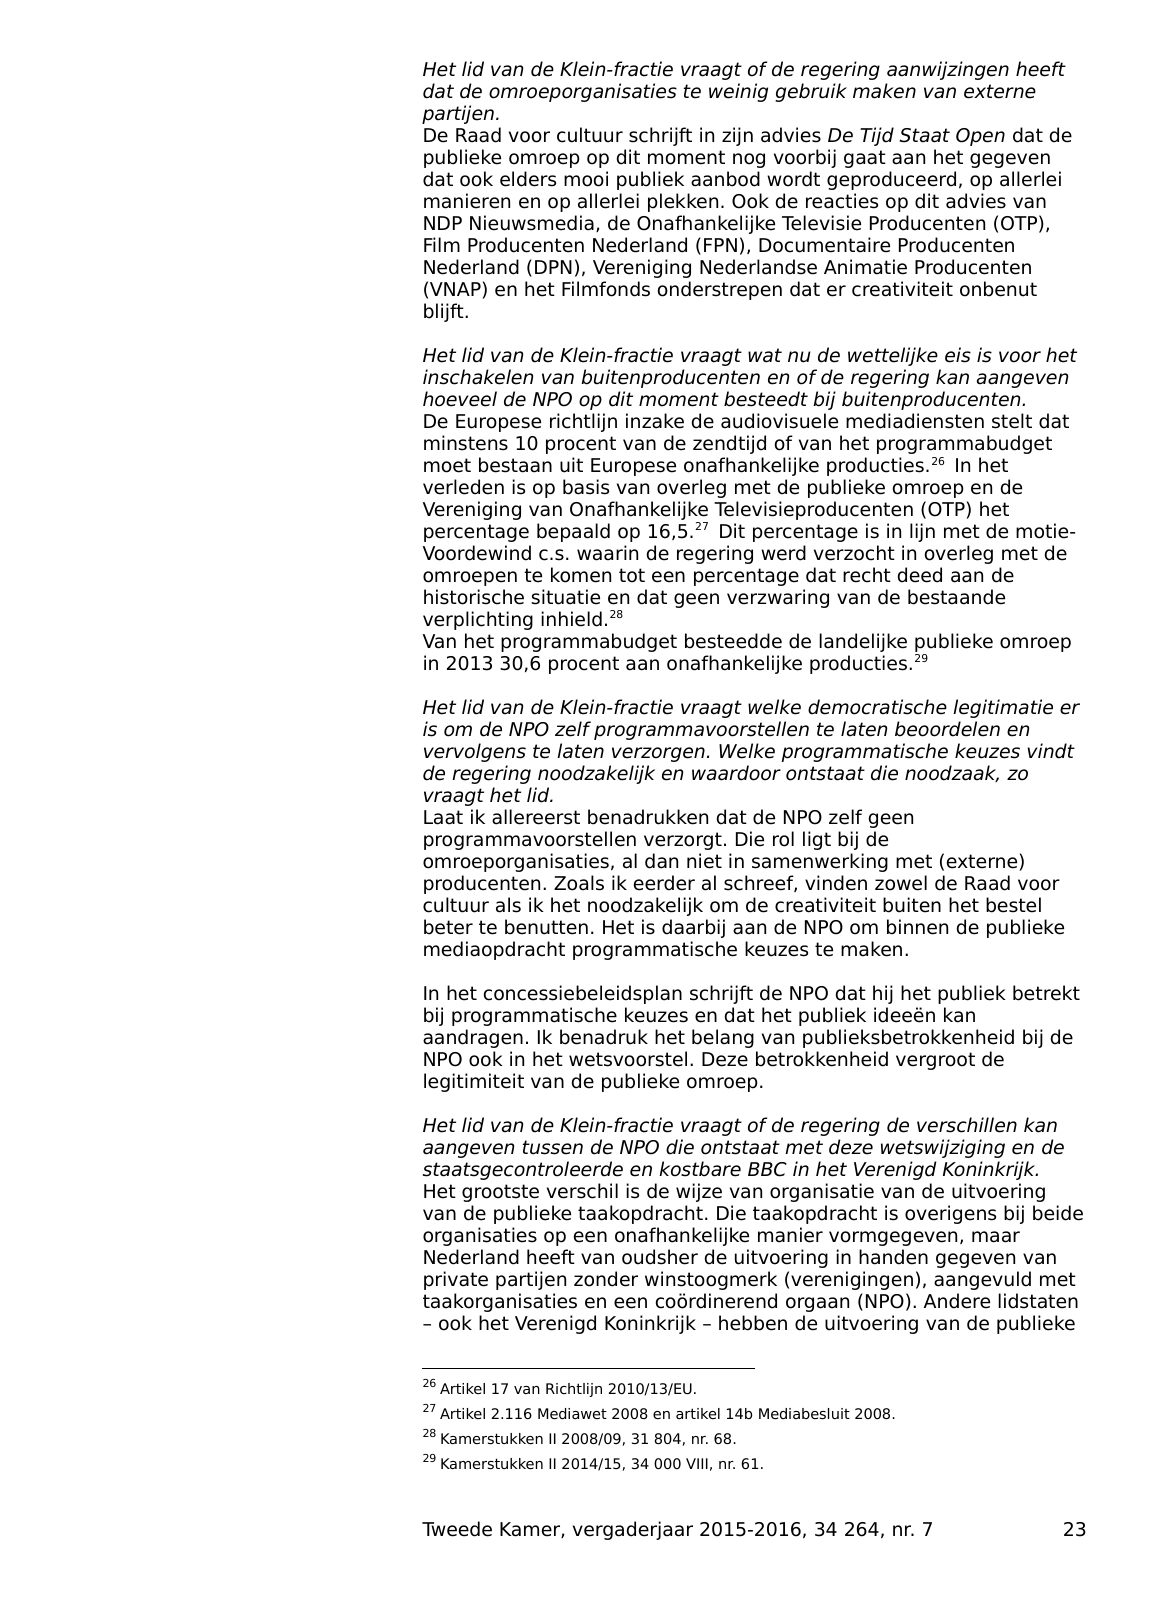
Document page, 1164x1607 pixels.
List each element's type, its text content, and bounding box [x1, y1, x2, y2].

text Het lid van de Klein-fractie vraagt of de regering de verschillen kan aangeven tussen de NPO die ontstaat met deze wetswijziging en de staatsgecontroleerde en kostbare BBC in het Verenigd Koninkrijk. [422, 1115, 1087, 1181]
text De Europese richtlijn inzake de audiovisuele mediadiensten stelt dat minstens 10 procent van de zendtijd of van het programmabudget moet bestaan uit Europese onafhankelijke producties. In het verleden is op basis van overleg met de publieke omroep en de Vereniging van Onafhankelijke Televisieproducenten (OTP) het percentage bepaald op 16,5. Dit percentage is in lijn met de motie-Voordewind c.s. waarin de regering werd verzocht in overleg met de omroepen te komen tot een percentage dat recht deed aan de historische situatie en dat geen verzwaring van de bestaande verplichting inhield. [422, 411, 1087, 631]
text Kamerstukken II 2008/09, 31 804, nr. 68. [422, 1427, 1087, 1449]
text Van het programmabudget besteedde de landelijke publieke omroep in 2013 30,6 procent aan onafhankelijke producties. [422, 631, 1087, 675]
text Artikel 2.116 Mediawet 2008 en artikel 14b Mediabesluit 2008. [422, 1402, 1087, 1424]
text Artikel 17 van Richtlijn 2010/13/EU. [422, 1377, 1087, 1399]
text In het concessiebeleidsplan schrijft de NPO dat hij het publiek betrekt bij programmatische keuzes en dat het publiek ideeën kan aandragen. Ik benadruk het belang van publieksbetrokkenheid bij de NPO ook in het wetsvoorstel. Deze betrokkenheid vergroot de legitimiteit van de publieke omroep. [422, 983, 1087, 1093]
text Het lid van de Klein-fractie vraagt welke democratische legitimatie er is om de NPO zelf programmavoorstellen te laten beoordelen en vervolgens te laten verzorgen. Welke programmatische keuzes vindt de regering noodzakelijk en waardoor ontstaat die noodzaak, zo vraagt het lid. [422, 697, 1087, 807]
text Het lid van de Klein-fractie vraagt wat nu de wettelijke eis is voor het inschakelen van buitenproducenten en of de regering kan aangeven hoeveel de NPO op dit moment besteedt bij buitenproducenten. [422, 345, 1087, 411]
text De Raad voor cultuur schrijft in zijn advies De Tijd Staat Open dat de publieke omroep op dit moment nog voorbij gaat aan het gegeven dat ook elders mooi publiek aanbod wordt geproduceerd, op allerlei manieren en op allerlei plekken. Ook de reacties op dit advies van NDP Nieuwsmedia, de Onafhankelijke Televisie Producenten (OTP), Film Producenten Nederland (FPN), Documentaire Producenten Nederland (DPN), Vereniging Nederlandse Animatie Producenten (VNAP) en het Filmfonds onderstrepen dat er creativiteit onbenut blijft. [422, 125, 1087, 323]
text Laat ik allereerst benadrukken dat de NPO zelf geen programmavoorstellen verzorgt. Die rol ligt bij de omroeporganisaties, al dan niet in samenwerking met (externe) producenten. Zoals ik eerder al schreef, vinden zowel de Raad voor cultuur als ik het noodzakelijk om de creativiteit buiten het bestel beter te benutten. Het is daarbij aan de NPO om binnen de publieke mediaopdracht programmatische keuzes te maken. [422, 807, 1087, 961]
text Het lid van de Klein-fractie vraagt of de regering aanwijzingen heeft dat de omroeporganisaties te weinig gebruik maken van externe partijen. [422, 59, 1087, 125]
text Het grootste verschil is de wijze van organisatie van de uitvoering van de publieke taakopdracht. Die taakopdracht is overigens bij beide organisaties op een onafhankelijke manier vormgegeven, maar Nederland heeft van oudsher de uitvoering in handen gegeven van private partijen zonder winstoogmerk (verenigingen), aangevuld met taakorganisaties en een coördinerend orgaan (NPO). Andere lidstaten – ook het Verenigd Koninkrijk – hebben de uitvoering van de publieke [422, 1181, 1087, 1335]
text Kamerstukken II 2014/15, 34 000 VIII, nr. 61. [422, 1452, 1087, 1474]
